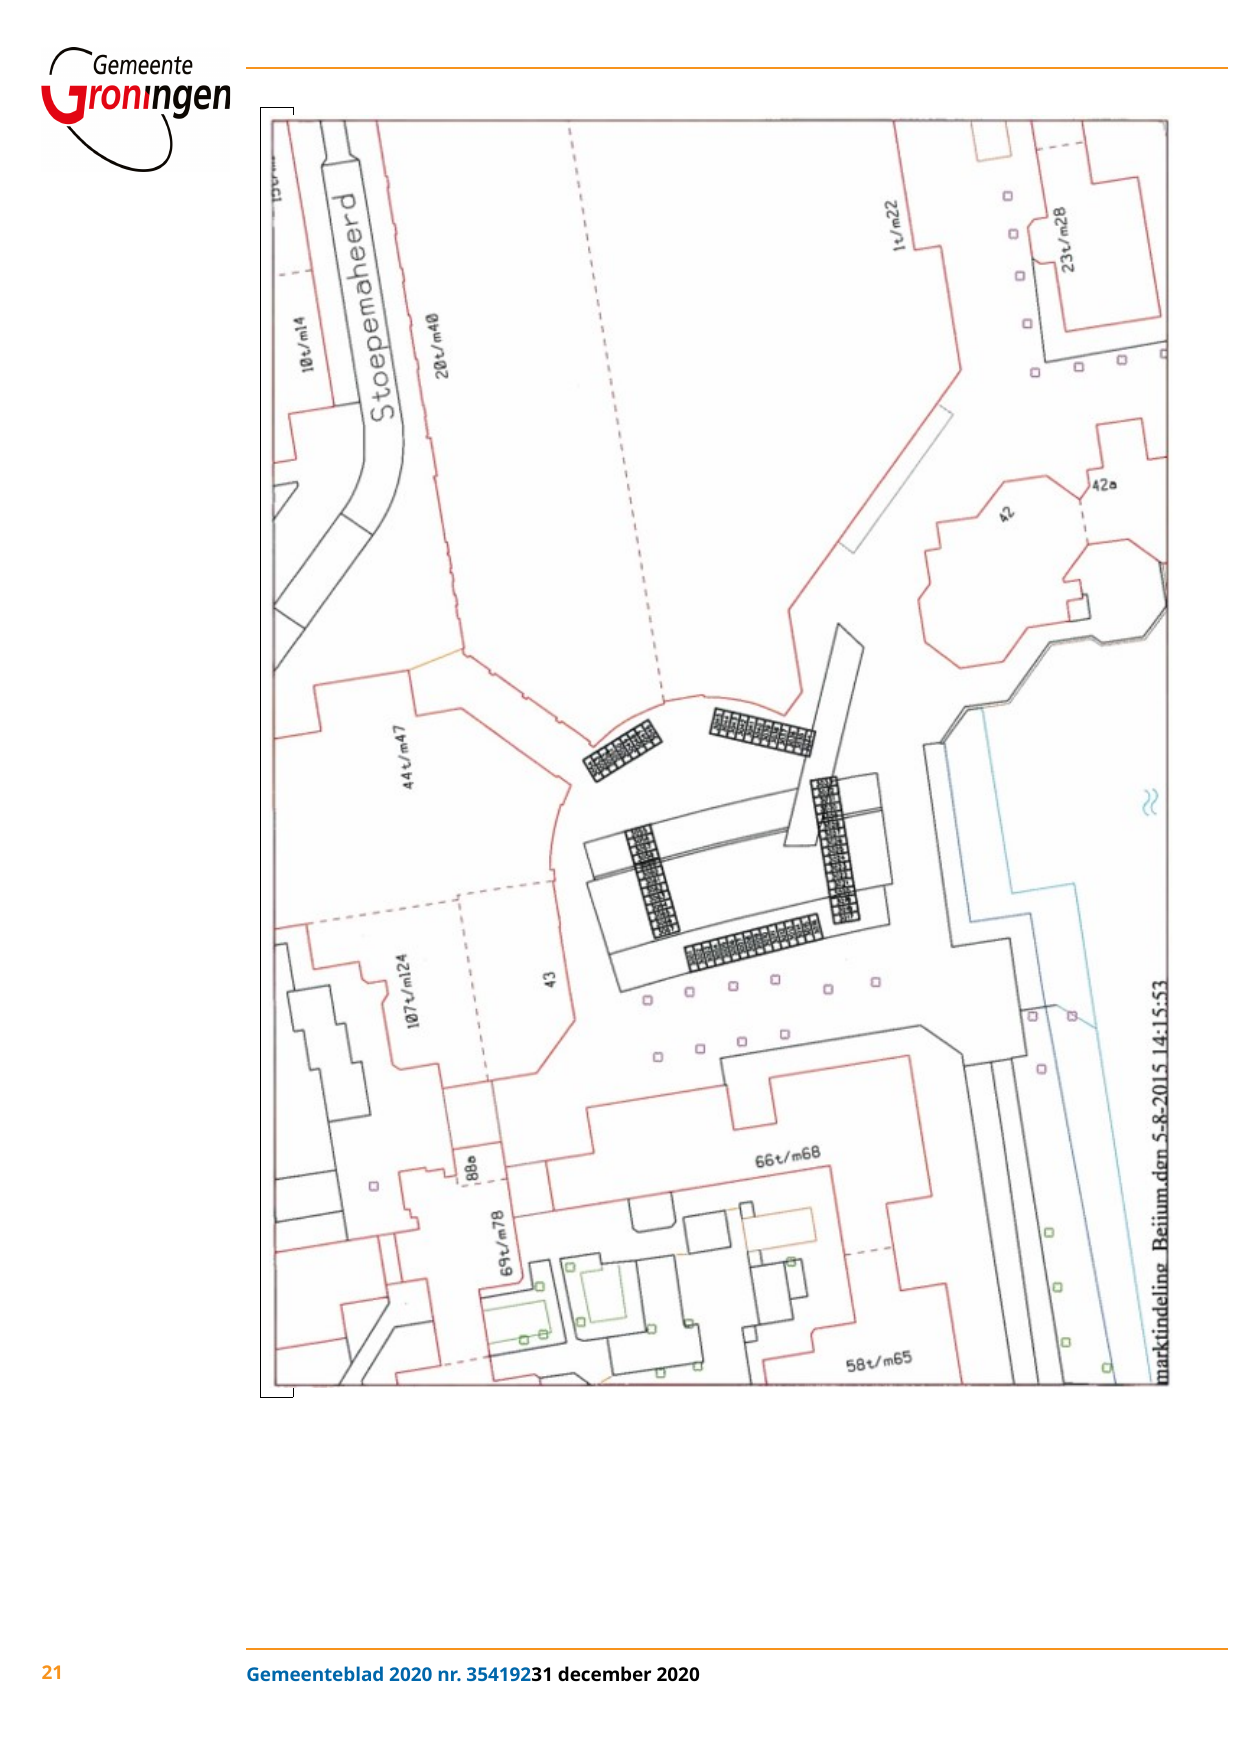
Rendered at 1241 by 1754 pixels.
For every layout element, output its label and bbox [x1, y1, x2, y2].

picture [41, 47, 231, 172]
picture [268, 115, 1173, 1388]
